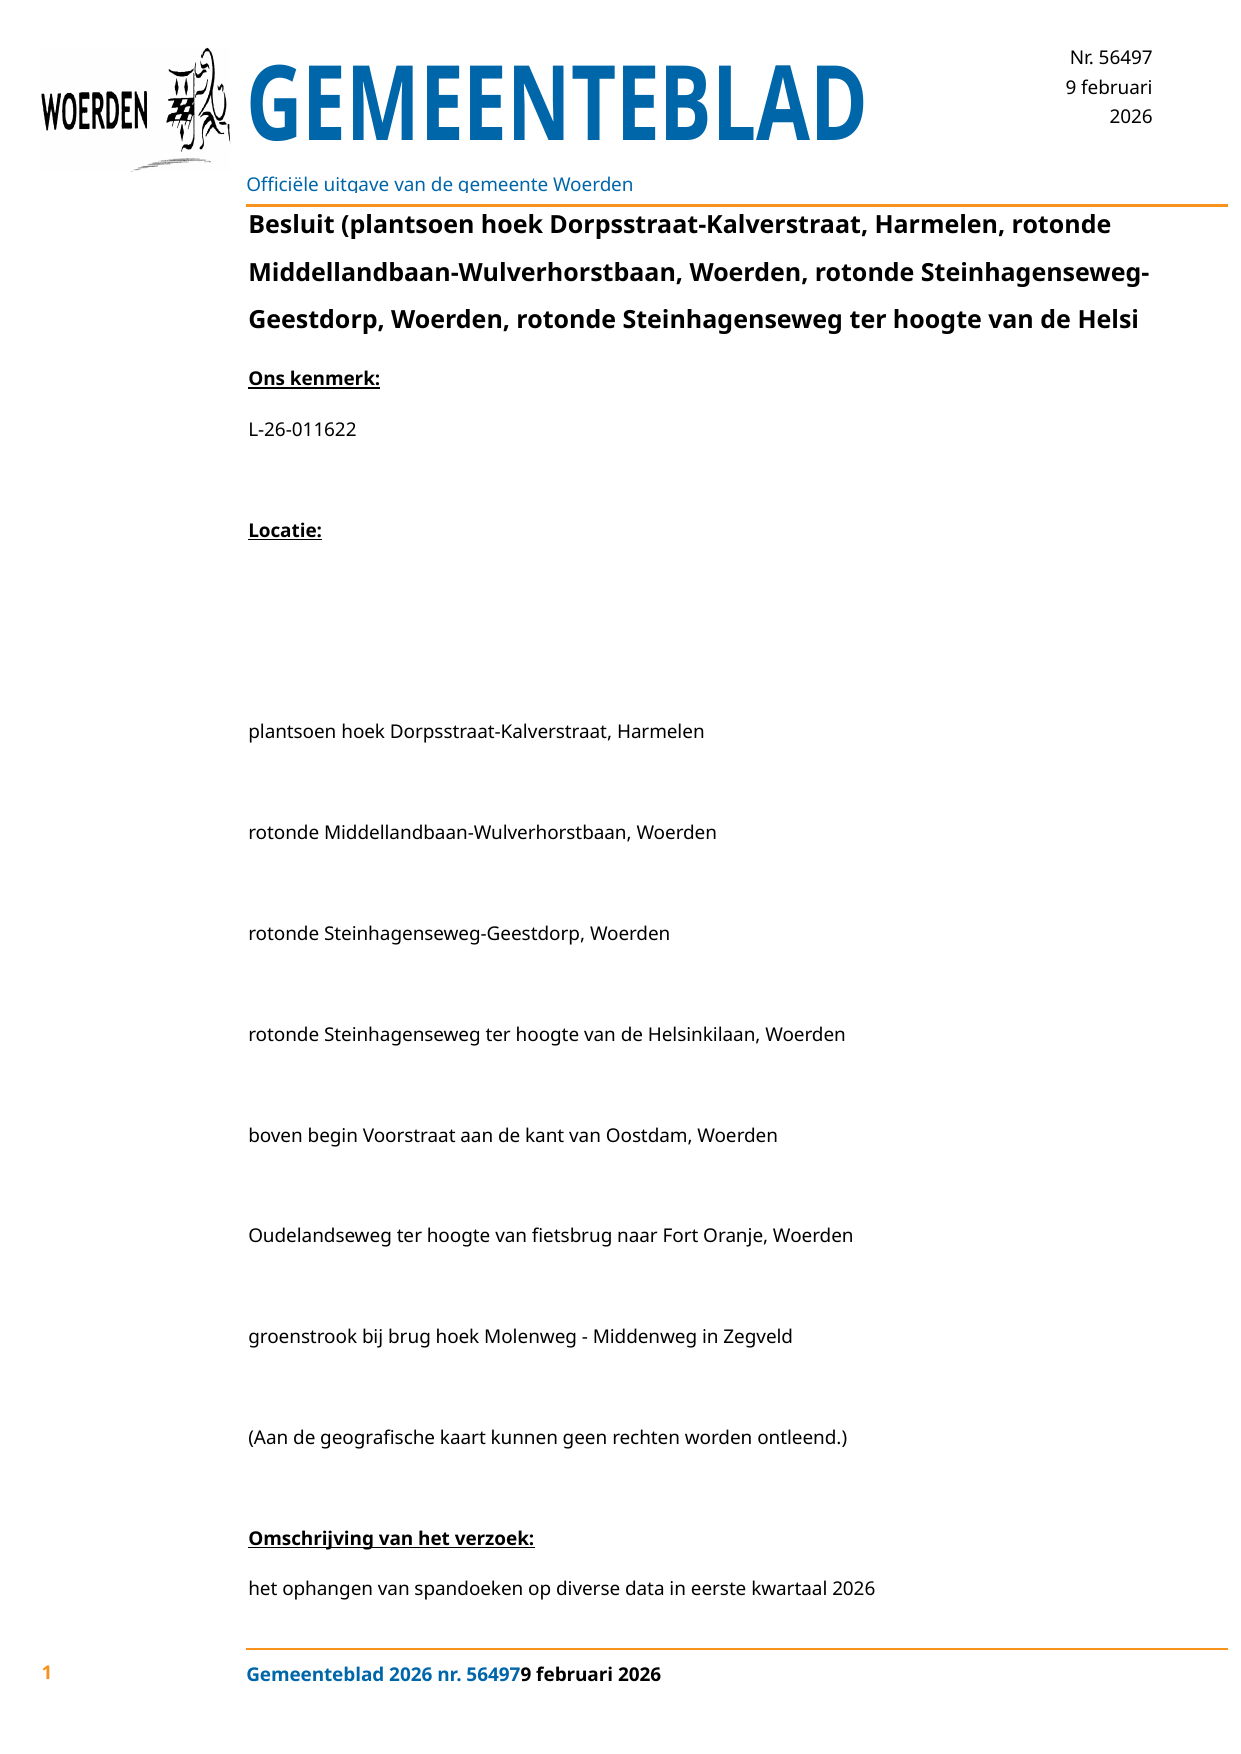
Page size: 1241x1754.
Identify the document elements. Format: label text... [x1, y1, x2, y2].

picture [41, 47, 231, 172]
text L-26-011622 [248, 416, 1152, 442]
text rotonde Steinhagenseweg-Geestdorp, Woerden [248, 920, 1152, 946]
text plantsoen hoek Dorpsstraat-Kalverstraat, Harmelen [248, 718, 1152, 744]
text rotonde Steinhagenseweg ter hoogte van de Helsinkilaan, Woerden [248, 1021, 1152, 1047]
text rotonde Middellandbaan-Wulverhorstbaan, Woerden [248, 819, 1152, 845]
text Oudelandseweg ter hoogte van fietsbrug naar Fort Oranje, Woerden [248, 1223, 1152, 1248]
text (Aan de geografische kaart kunnen geen rechten worden ontleend.) [248, 1424, 1152, 1450]
text Locatie: [248, 517, 1152, 542]
text groenstrook bij brug hoek Molenweg - Middenweg in Zegveld [248, 1323, 1152, 1349]
text Omschrijving van het verzoek: [248, 1525, 1152, 1551]
text boven begin Voorstraat aan de kant van Oostdam, Woerden [248, 1122, 1152, 1147]
text Ons kenmerk: [248, 366, 1152, 391]
text het ophangen van spandoeken op diverse data in eerste kwartaal 2026 [248, 1576, 1152, 1601]
text Besluit (plantsoen hoek Dorpsstraat-Kalverstraat, Harmelen, rotonde Middellandbaan-Wulverhorstbaan, Woerden, rotonde Steinhagenseweg-Geestdorp, Woerden, rotonde Steinhagenseweg ter hoogte van de Helsi [248, 207, 1152, 336]
